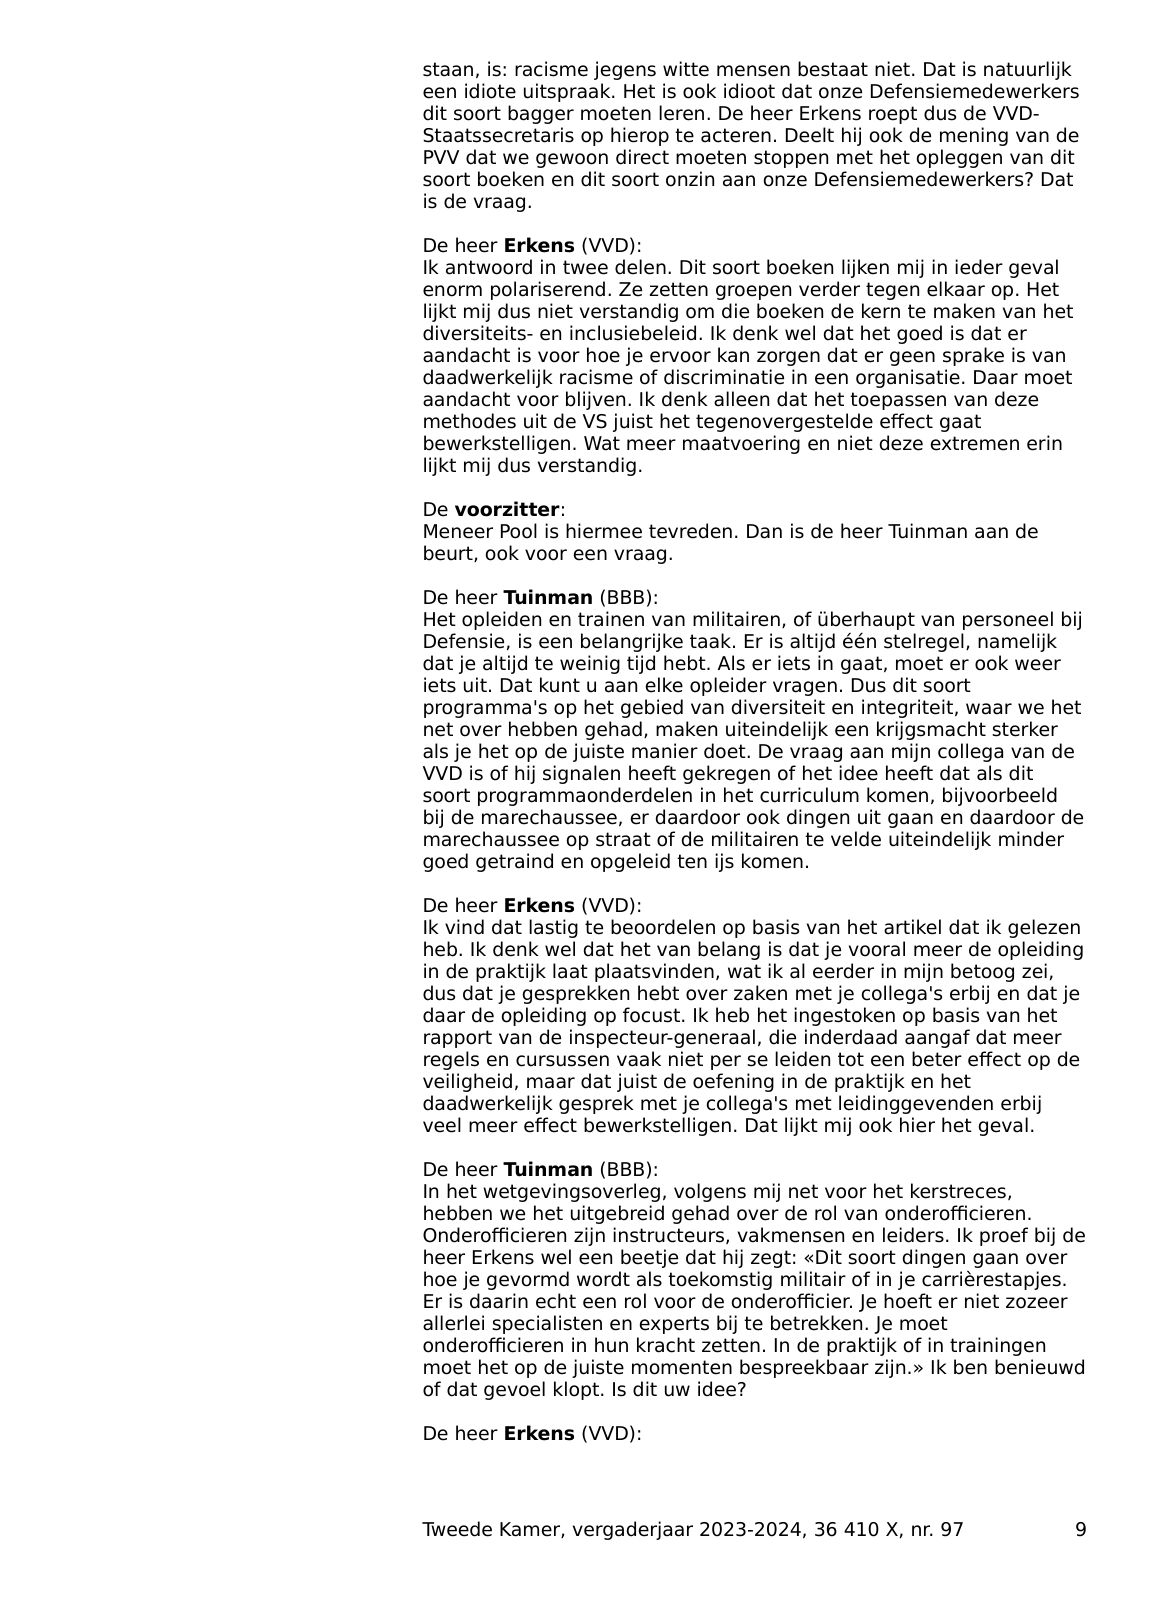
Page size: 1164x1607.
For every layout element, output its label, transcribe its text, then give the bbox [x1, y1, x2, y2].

text De heer Tuinman (BBB): [422, 1159, 1087, 1181]
text In het wetgevingsoverleg, volgens mij net voor het kerstreces, hebben we het uitgebreid gehad over de rol van onderofficieren. Onderofficieren zijn instructeurs, vakmensen en leiders. Ik proef bij de heer Erkens wel een beetje dat hij zegt: «Dit soort dingen gaan over hoe je gevormd wordt als toekomstig militair of in je carrièrestapjes. Er is daarin echt een rol voor de onderofficier. Je hoeft er niet zozeer allerlei specialisten en experts bij te betrekken. Je moet onderofficieren in hun kracht zetten. In de praktijk of in trainingen moet het op de juiste momenten bespreekbaar zijn.» Ik ben benieuwd of dat gevoel klopt. Is dit uw idee? [422, 1181, 1087, 1401]
text De heer Tuinman (BBB): [422, 587, 1087, 609]
text De heer Erkens (VVD): [422, 1423, 1087, 1445]
text De heer Erkens (VVD): [422, 895, 1087, 917]
text Ik antwoord in twee delen. Dit soort boeken lijken mij in ieder geval enorm polariserend. Ze zetten groepen verder tegen elkaar op. Het lijkt mij dus niet verstandig om die boeken de kern te maken van het diversiteits- en inclusiebeleid. Ik denk wel dat het goed is dat er aandacht is voor hoe je ervoor kan zorgen dat er geen sprake is van daadwerkelijk racisme of discriminatie in een organisatie. Daar moet aandacht voor blijven. Ik denk alleen dat het toepassen van deze methodes uit de VS juist het tegenovergestelde effect gaat bewerkstelligen. Wat meer maatvoering en niet deze extremen erin lijkt mij dus verstandig. [422, 257, 1087, 477]
text Meneer Pool is hiermee tevreden. Dan is de heer Tuinman aan de beurt, ook voor een vraag. [422, 521, 1087, 565]
text De voorzitter: [422, 499, 1087, 521]
text Het opleiden en trainen van militairen, of überhaupt van personeel bij Defensie, is een belangrijke taak. Er is altijd één stelregel, namelijk dat je altijd te weinig tijd hebt. Als er iets in gaat, moet er ook weer iets uit. Dat kunt u aan elke opleider vragen. Dus dit soort programma's op het gebied van diversiteit en integriteit, waar we het net over hebben gehad, maken uiteindelijk een krijgsmacht sterker als je het op de juiste manier doet. De vraag aan mijn collega van de VVD is of hij signalen heeft gekregen of het idee heeft dat als dit soort programmaonderdelen in het curriculum komen, bijvoorbeeld bij de marechaussee, er daardoor ook dingen uit gaan en daardoor de marechaussee op straat of de militairen te velde uiteindelijk minder goed getraind en opgeleid ten ijs komen. [422, 609, 1087, 873]
text staan, is: racisme jegens witte mensen bestaat niet. Dat is natuurlijk een idiote uitspraak. Het is ook idioot dat onze Defensiemedewerkers dit soort bagger moeten leren. De heer Erkens roept dus de VVD-Staatssecretaris op hierop te acteren. Deelt hij ook de mening van de PVV dat we gewoon direct moeten stoppen met het opleggen van dit soort boeken en dit soort onzin aan onze Defensiemedewerkers? Dat is de vraag. [422, 59, 1087, 213]
text De heer Erkens (VVD): [422, 235, 1087, 257]
text Ik vind dat lastig te beoordelen op basis van het artikel dat ik gelezen heb. Ik denk wel dat het van belang is dat je vooral meer de opleiding in de praktijk laat plaatsvinden, wat ik al eerder in mijn betoog zei, dus dat je gesprekken hebt over zaken met je collega's erbij en dat je daar de opleiding op focust. Ik heb het ingestoken op basis van het rapport van de inspecteur-generaal, die inderdaad aangaf dat meer regels en cursussen vaak niet per se leiden tot een beter effect op de veiligheid, maar dat juist de oefening in de praktijk en het daadwerkelijk gesprek met je collega's met leidinggevenden erbij veel meer effect bewerkstelligen. Dat lijkt mij ook hier het geval. [422, 917, 1087, 1137]
